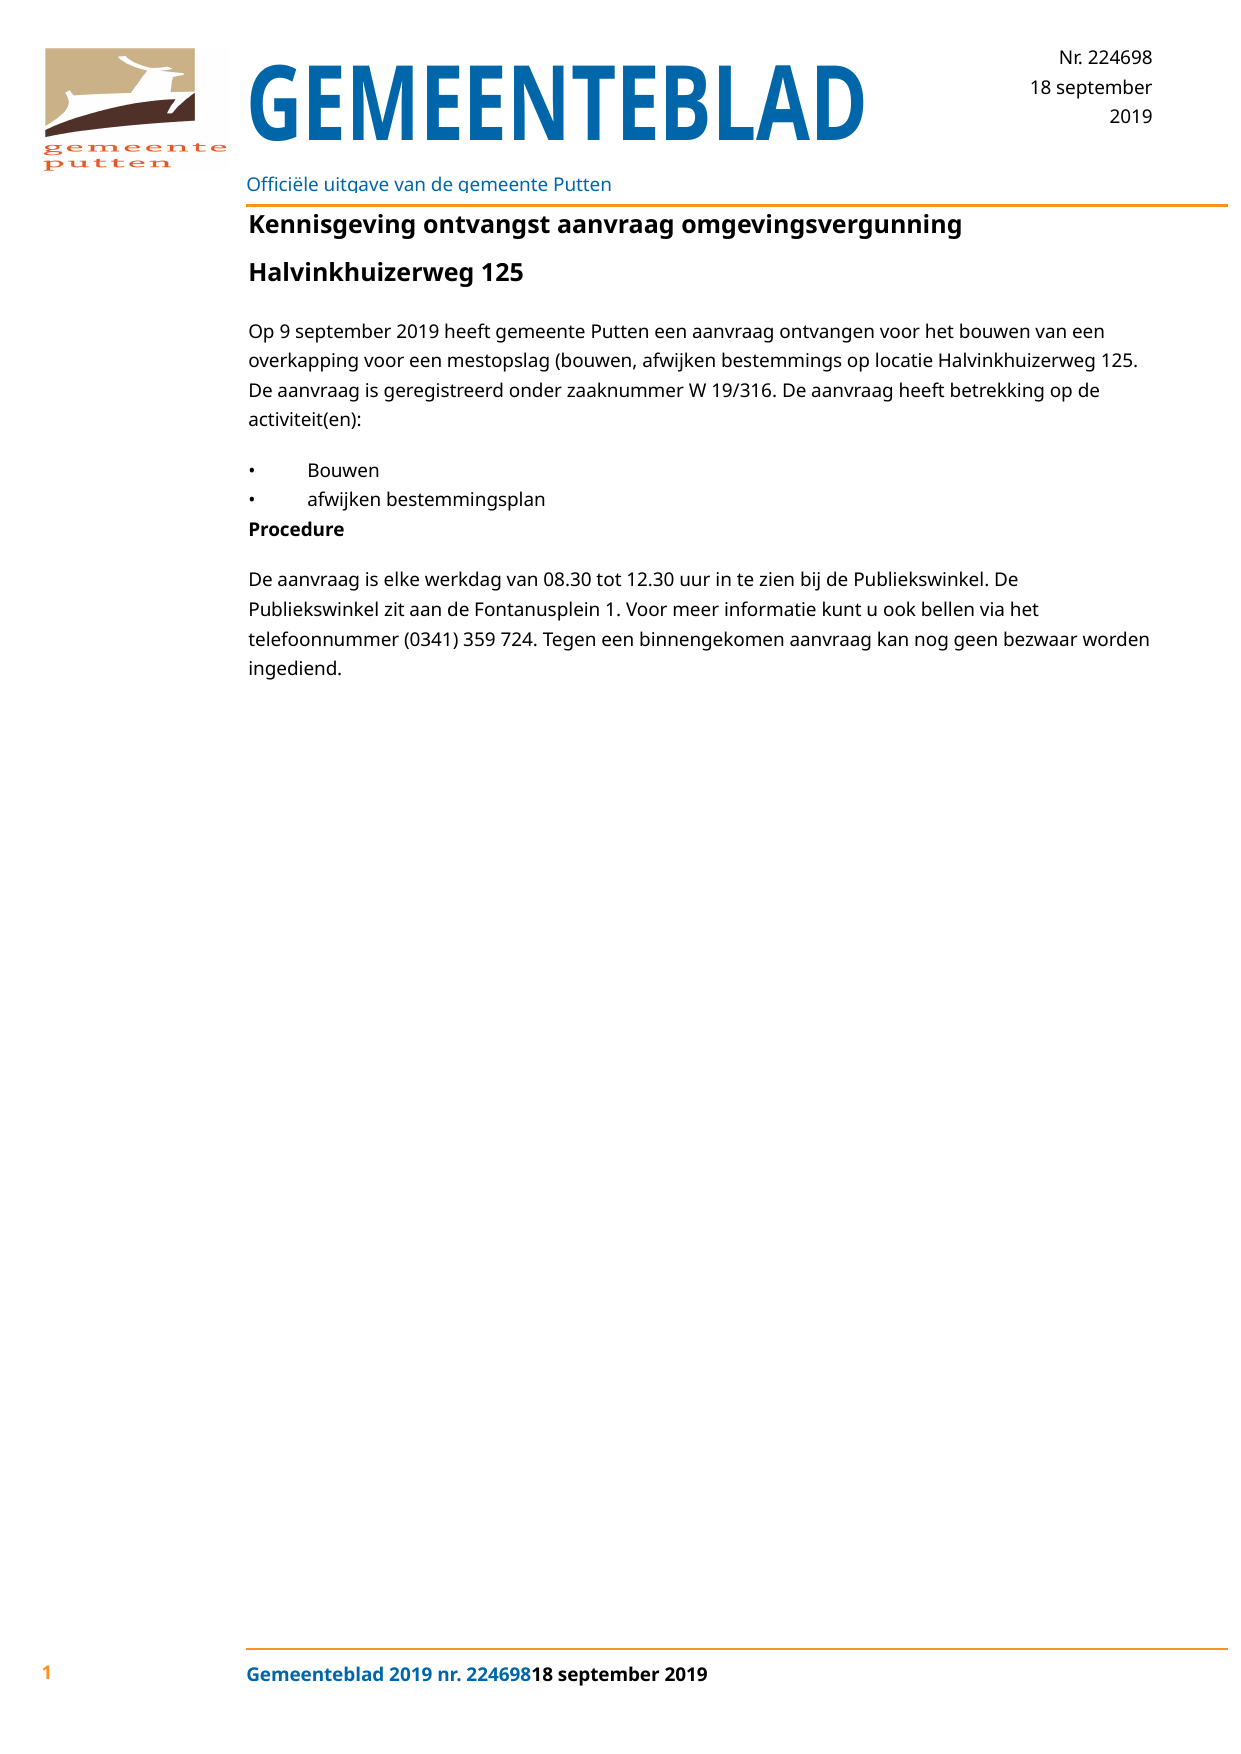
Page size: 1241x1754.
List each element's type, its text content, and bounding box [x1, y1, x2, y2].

text Kennisgeving ontvangst aanvraag omgevingsvergunning Halvinkhuizerweg 125 [248, 207, 1152, 288]
list Bouwen [248, 457, 1152, 483]
text Procedure [248, 516, 1152, 542]
list afwijken bestemmingsplan [248, 487, 1152, 512]
text De aanvraag is elke werkdag van 08.30 tot 12.30 uur in te zien bij de Publiekswinkel. De Publiekswinkel zit aan de Fontanusplein 1. Voor meer informatie kunt u ook bellen via het telefoonnummer (0341) 359 724. Tegen een binnengekomen aanvraag kan nog geen bezwaar worden ingediend. [248, 567, 1152, 681]
picture [41, 47, 231, 172]
text Op 9 september 2019 heeft gemeente Putten een aanvraag ontvangen voor het bouwen van een overkapping voor een mestopslag (bouwen, afwijken bestemmings op locatie Halvinkhuizerweg 125. De aanvraag is geregistreerd onder zaaknummer W 19/316. De aanvraag heeft betrekking op de activiteit(en): [248, 318, 1152, 432]
